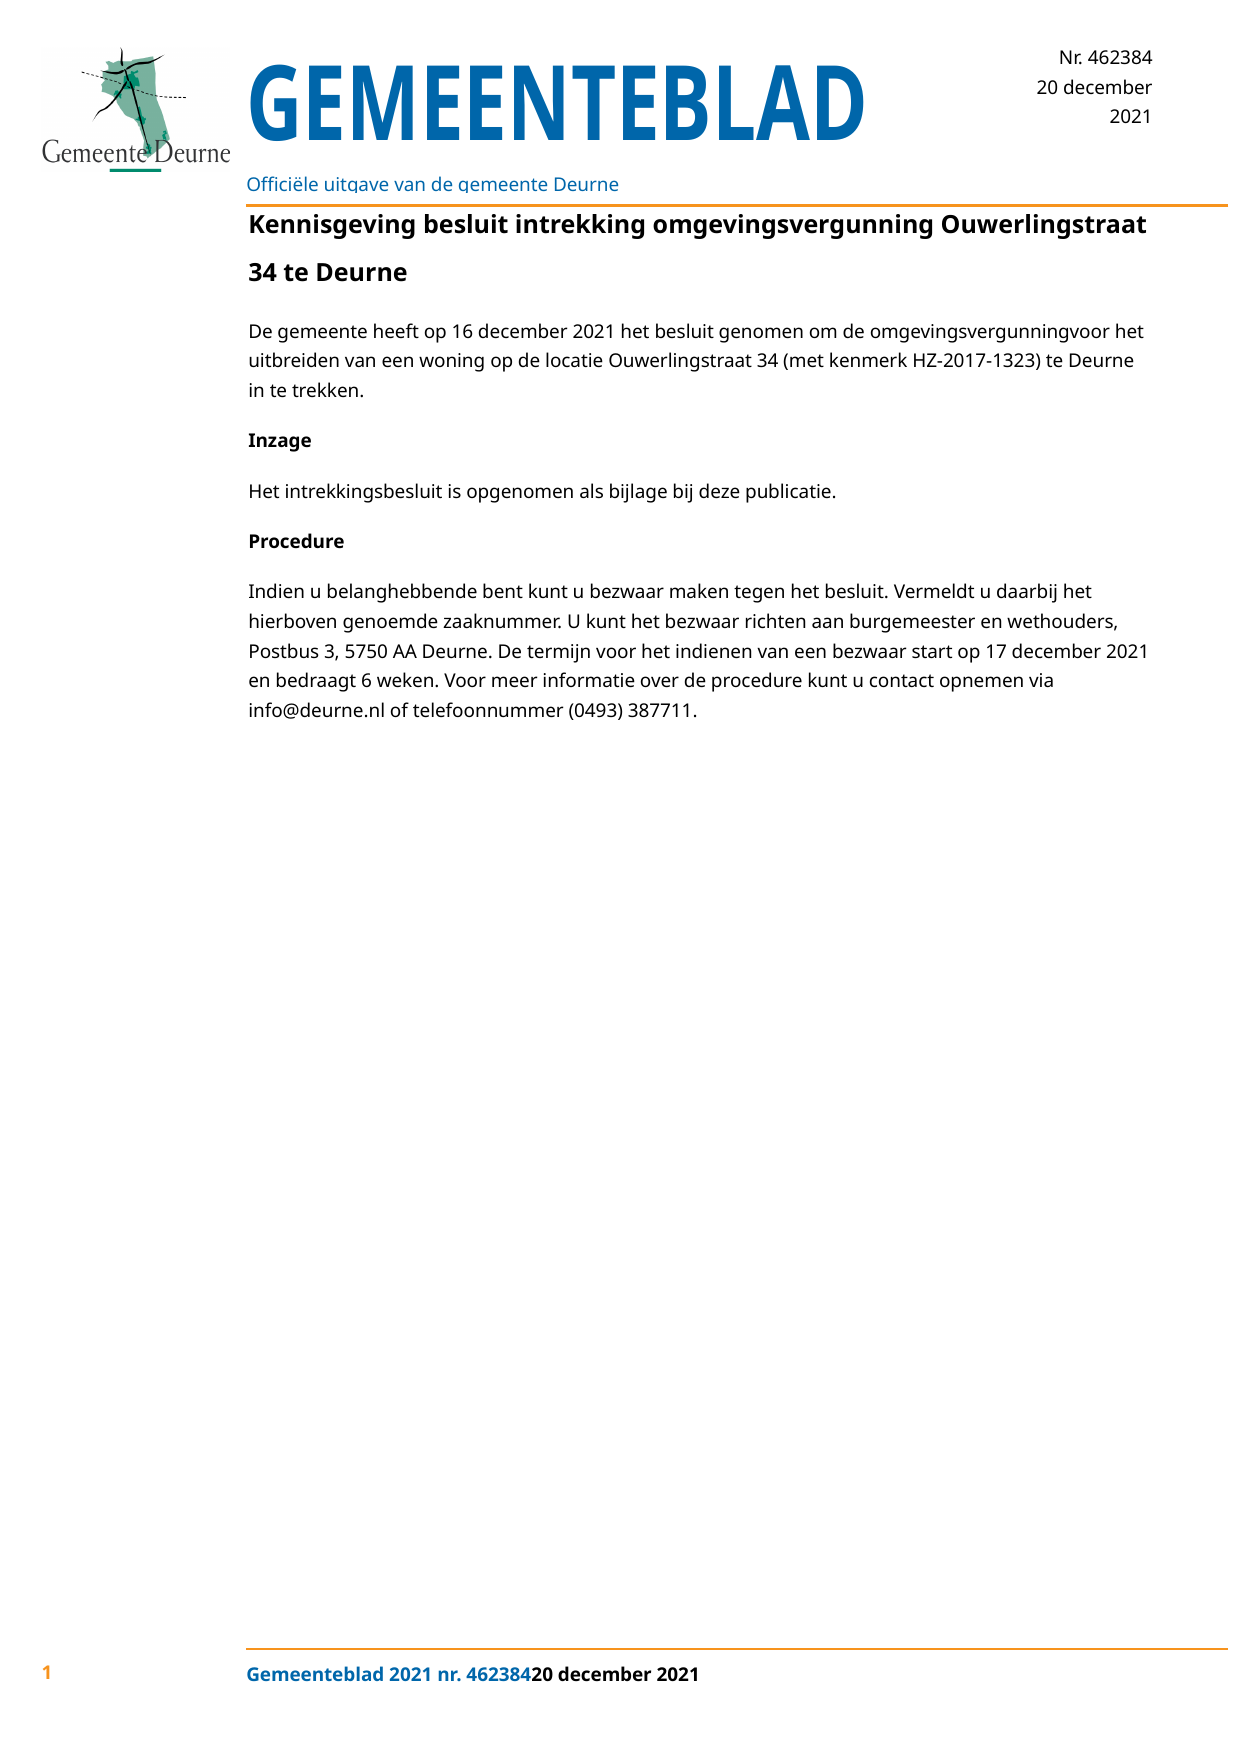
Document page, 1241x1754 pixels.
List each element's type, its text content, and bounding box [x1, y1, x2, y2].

text Indien u belanghebbende bent kunt u bezwaar maken tegen het besluit. Vermeldt u daarbij het hierboven genoemde zaaknummer. U kunt het bezwaar richten aan burgemeester en wethouders, Postbus 3, 5750 AA Deurne. De termijn voor het indienen van een bezwaar start op 17 december 2021 en bedraagt 6 weken. Voor meer informatie over de procedure kunt u contact opnemen via info@deurne.nl of telefoonnummer (0493) 387711. [248, 579, 1152, 723]
text De gemeente heeft op 16 december 2021 het besluit genomen om de omgevingsvergunningvoor het uitbreiden van een woning op de locatie Ouwerlingstraat 34 (met kenmerk HZ-2017-1323) te Deurne in te trekken. [248, 318, 1152, 403]
text Kennisgeving besluit intrekking omgevingsvergunning Ouwerlingstraat 34 te Deurne [248, 207, 1152, 288]
picture [41, 47, 231, 172]
text Inzage [248, 427, 1152, 453]
text Het intrekkingsbesluit is opgenomen als bijlage bij deze publicatie. [248, 478, 1152, 504]
text Procedure [248, 528, 1152, 554]
